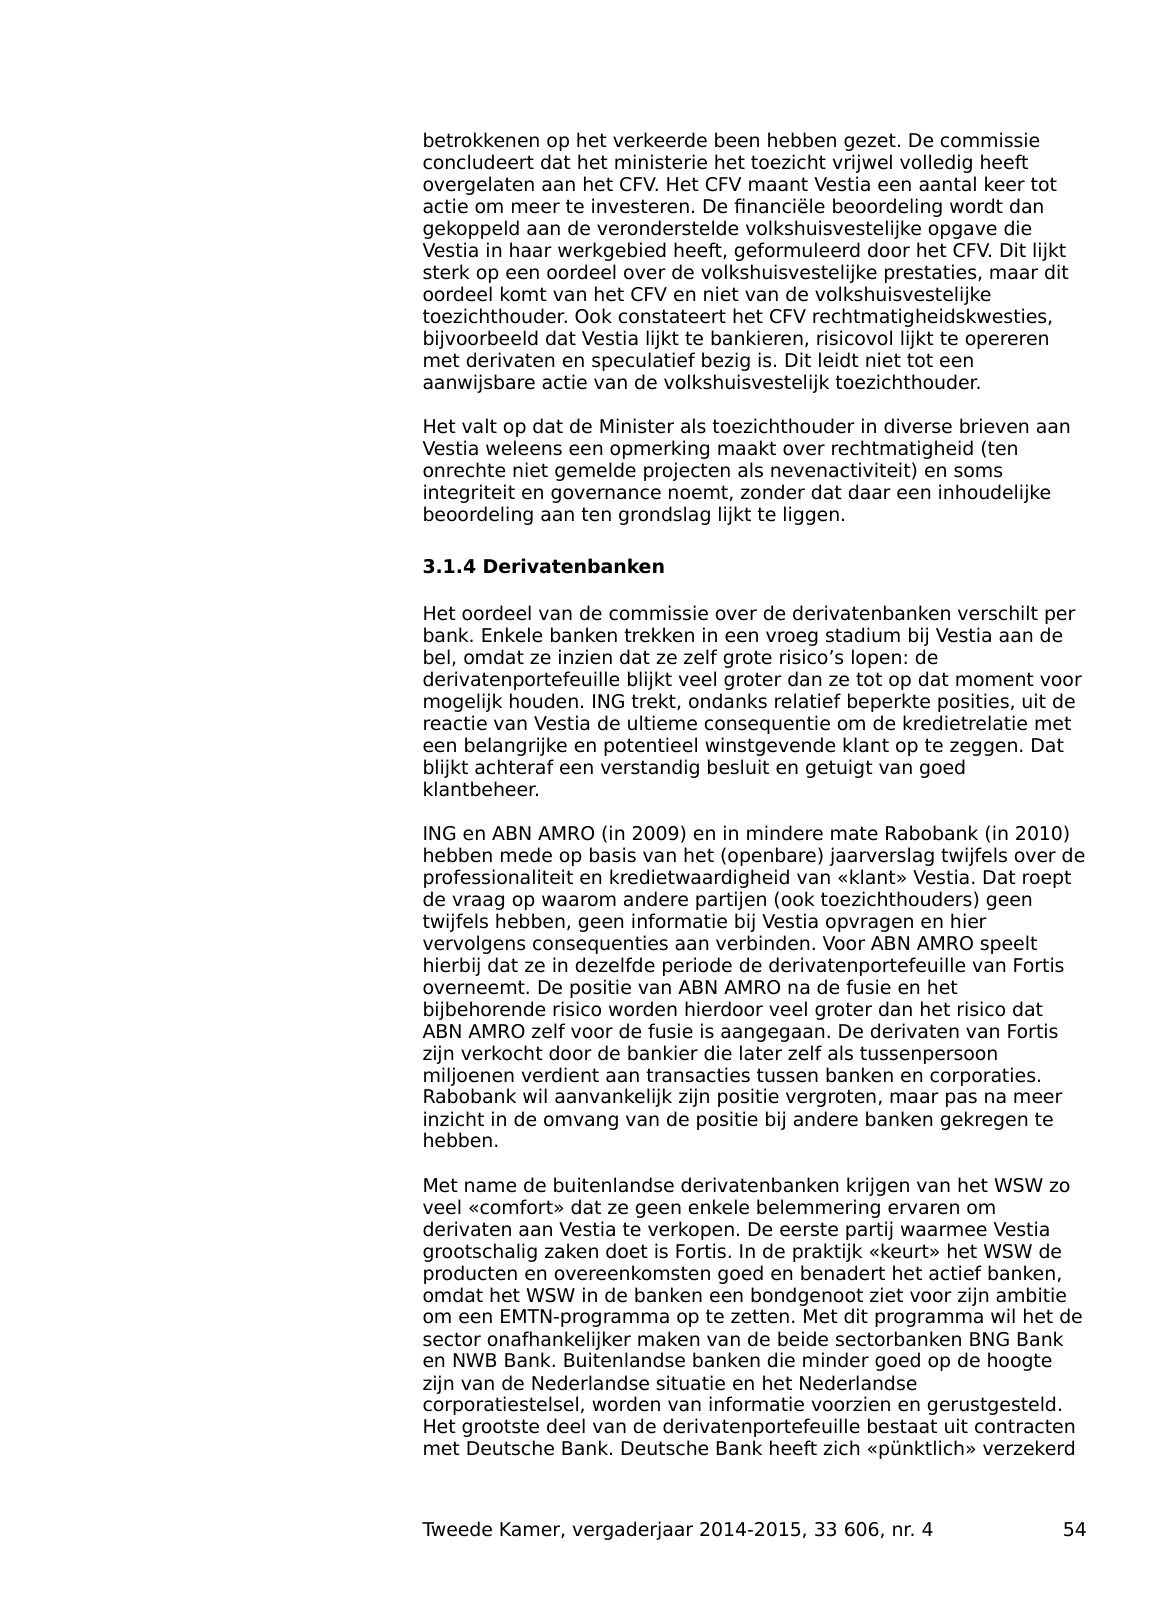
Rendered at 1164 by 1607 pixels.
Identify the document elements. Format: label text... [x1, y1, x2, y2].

text Met name de buitenlandse derivatenbanken krijgen van het WSW zo veel «comfort» dat ze geen enkele belemmering ervaren om derivaten aan Vestia te verkopen. De eerste partij waarmee Vestia grootschalig zaken doet is Fortis. In de praktijk «keurt» het WSW de producten en overeenkomsten goed en benadert het actief banken, omdat het WSW in de banken een bondgenoot ziet voor zijn ambitie om een EMTN-programma op te zetten. Met dit programma wil het de sector onafhankelijker maken van de beide sectorbanken BNG Bank en NWB Bank. Buitenlandse banken die minder goed op de hoogte zijn van de Nederlandse situatie en het Nederlandse corporatiestelsel, worden van informatie voorzien en gerustgesteld. Het grootste deel van de derivatenportefeuille bestaat uit contracten met Deutsche Bank. Deutsche Bank heeft zich «pünktlich» verzekerd [422, 1174, 1087, 1460]
subtitle 3.1.4 Derivatenbanken [422, 556, 1087, 578]
text Het oordeel van de commissie over de derivatenbanken verschilt per bank. Enkele banken trekken in een vroeg stadium bij Vestia aan de bel, omdat ze inzien dat ze zelf grote risico’s lopen: de derivatenportefeuille blijkt veel groter dan ze tot op dat moment voor mogelijk houden. ING trekt, ondanks relatief beperkte posities, uit de reactie van Vestia de ultieme consequentie om de kredietrelatie met een belangrijke en potentieel winstgevende klant op te zeggen. Dat blijkt achteraf een verstandig besluit en getuigt van goed klantbeheer. [422, 603, 1087, 801]
text betrokkenen op het verkeerde been hebben gezet. De commissie concludeert dat het ministerie het toezicht vrijwel volledig heeft overgelaten aan het CFV. Het CFV maant Vestia een aantal keer tot actie om meer te investeren. De financiële beoordeling wordt dan gekoppeld aan de veronderstelde volkshuisvestelijke opgave die Vestia in haar werkgebied heeft, geformuleerd door het CFV. Dit lijkt sterk op een oordeel over de volkshuisvestelijke prestaties, maar dit oordeel komt van het CFV en niet van de volkshuisvestelijke toezichthouder. Ook constateert het CFV rechtmatigheidskwesties, bijvoorbeeld dat Vestia lijkt te bankieren, risicovol lijkt te opereren met derivaten en speculatief bezig is. Dit leidt niet tot een aanwijsbare actie van de volkshuisvestelijk toezichthouder. [422, 130, 1087, 394]
text ING en ABN AMRO (in 2009) en in mindere mate Rabobank (in 2010) hebben mede op basis van het (openbare) jaarverslag twijfels over de professionaliteit en kredietwaardigheid van «klant» Vestia. Dat roept de vraag op waarom andere partijen (ook toezichthouders) geen twijfels hebben, geen informatie bij Vestia opvragen en hier vervolgens consequenties aan verbinden. Voor ABN AMRO speelt hierbij dat ze in dezelfde periode de derivatenportefeuille van Fortis overneemt. De positie van ABN AMRO na de fusie en het bijbehorende risico worden hierdoor veel groter dan het risico dat ABN AMRO zelf voor de fusie is aangegaan. De derivaten van Fortis zijn verkocht door de bankier die later zelf als tussenpersoon miljoenen verdient aan transacties tussen banken en corporaties. Rabobank wil aanvankelijk zijn positie vergroten, maar pas na meer inzicht in de omvang van de positie bij andere banken gekregen te hebben. [422, 823, 1087, 1152]
text Het valt op dat de Minister als toezichthouder in diverse brieven aan Vestia weleens een opmerking maakt over rechtmatigheid (ten onrechte niet gemelde projecten als nevenactiviteit) en soms integriteit en governance noemt, zonder dat daar een inhoudelijke beoordeling aan ten grondslag lijkt te liggen. [422, 416, 1087, 526]
